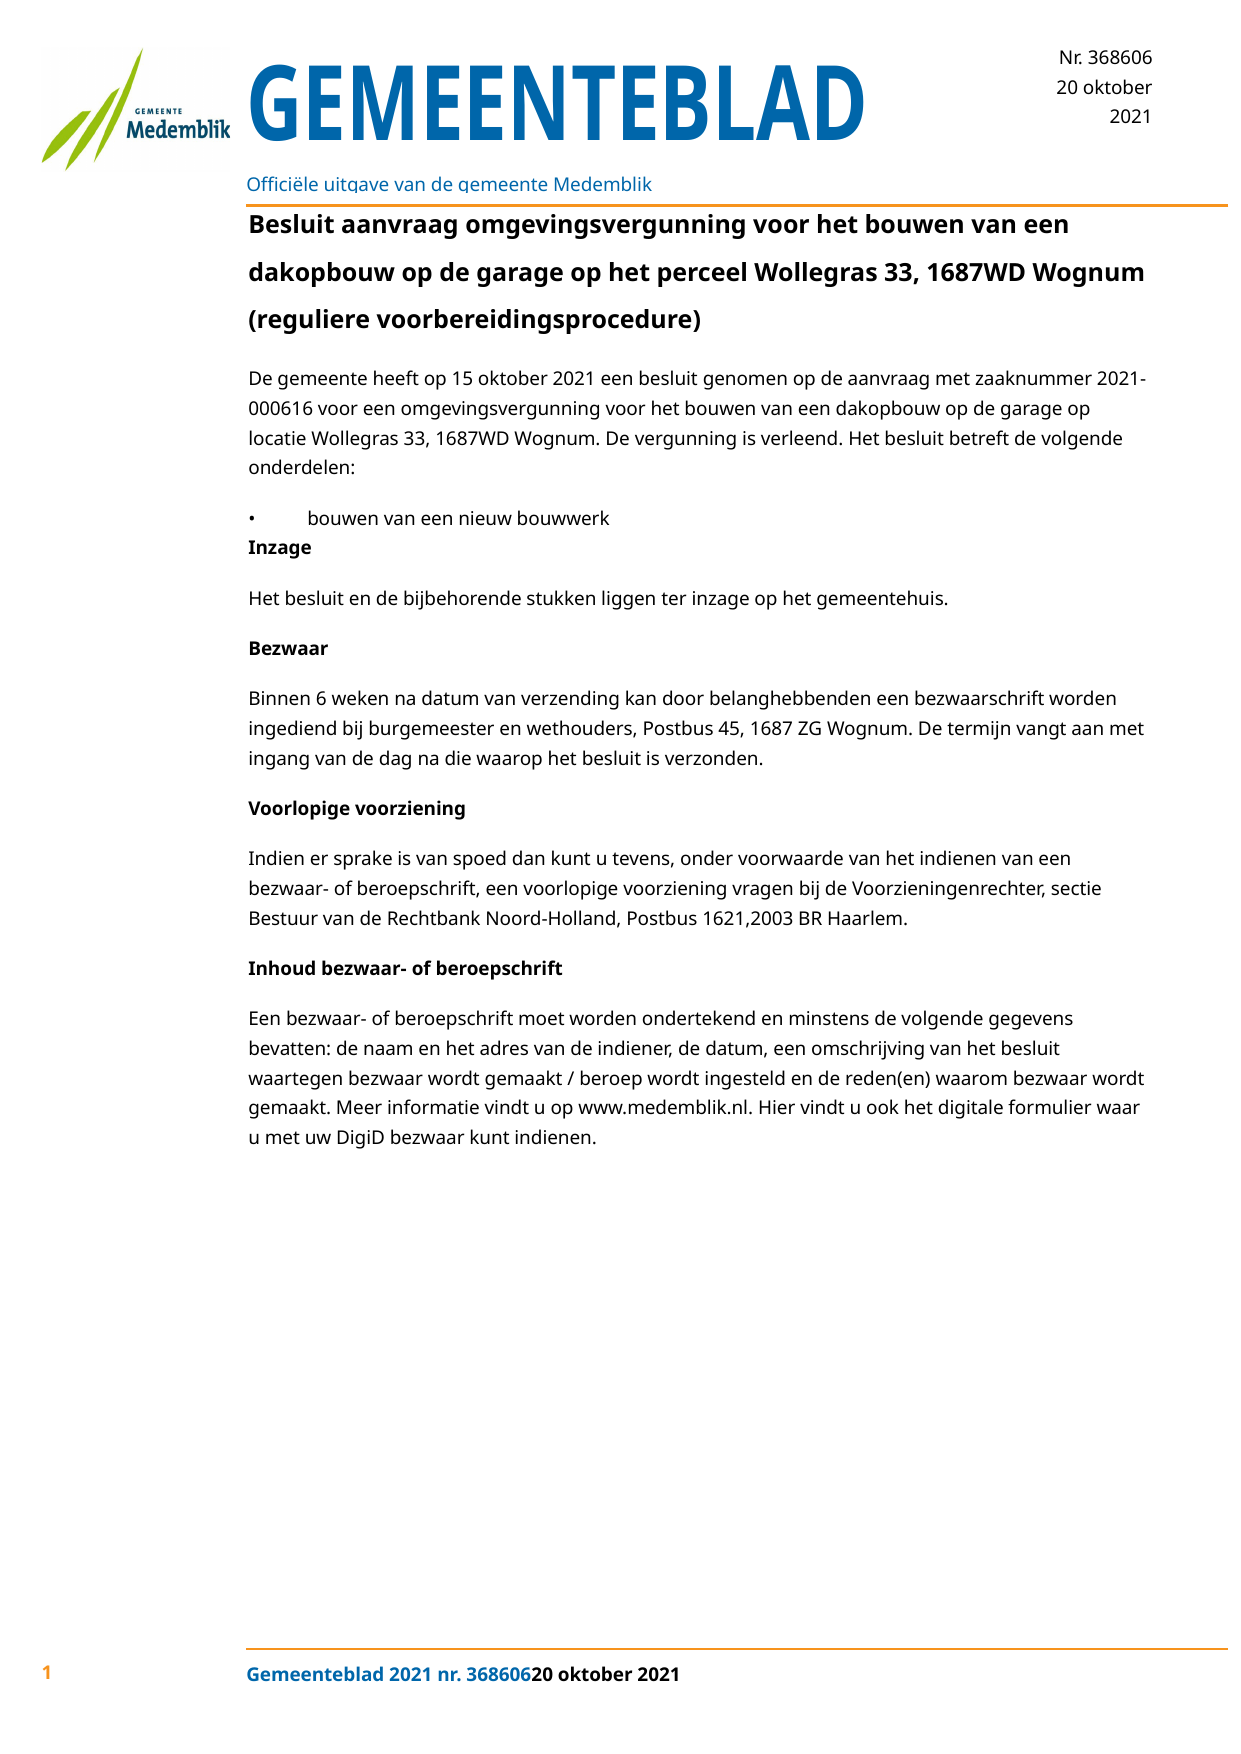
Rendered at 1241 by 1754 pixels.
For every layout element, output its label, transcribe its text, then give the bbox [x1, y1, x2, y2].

text Inhoud bezwaar- of beroepschrift [248, 955, 1152, 981]
text Voorlopige voorziening [248, 795, 1152, 821]
text Bezwaar [248, 635, 1152, 661]
text Indien er sprake is van spoed dan kunt u tevens, onder voorwaarde van het indienen van een bezwaar- of beroepschrift, een voorlopige voorziening vragen bij de Voorzieningenrechter, sectie Bestuur van de Rechtbank Noord-Holland, Postbus 1621,2003 BR Haarlem. [248, 846, 1152, 930]
text Het besluit en de bijbehorende stukken liggen ter inzage op het gemeentehuis. [248, 585, 1152, 610]
text Besluit aanvraag omgevingsvergunning voor het bouwen van een dakopbouw op de garage op het perceel Wollegras 33, 1687WD Wognum (reguliere voorbereidingsprocedure) [248, 207, 1152, 336]
text De gemeente heeft op 15 oktober 2021 een besluit genomen op de aanvraag met zaaknummer 2021-000616 voor een omgevingsvergunning voor het bouwen van een dakopbouw op de garage op locatie Wollegras 33, 1687WD Wognum. De vergunning is verleend. Het besluit betreft de volgende onderdelen: [248, 366, 1152, 480]
text Binnen 6 weken na datum van verzending kan door belanghebbenden een bezwaarschrift worden ingediend bij burgemeester en wethouders, Postbus 45, 1687 ZG Wognum. De termijn vangt aan met ingang van de dag na die waarop het besluit is verzonden. [248, 686, 1152, 770]
text Inzage [248, 534, 1152, 560]
picture [41, 47, 231, 172]
text Een bezwaar- of beroepschrift moet worden ondertekend en minstens de volgende gegevens bevatten: de naam en het adres van de indiener, de datum, een omschrijving van het besluit waartegen bezwaar wordt gemaakt / beroep wordt ingesteld en de reden(en) waarom bezwaar wordt gemaakt. Meer informatie vindt u op www.medemblik.nl. Hier vindt u ook het digitale formulier waar u met uw DigiD bezwaar kunt indienen. [248, 1006, 1152, 1149]
list bouwen van een nieuw bouwwerk [248, 505, 1152, 530]
